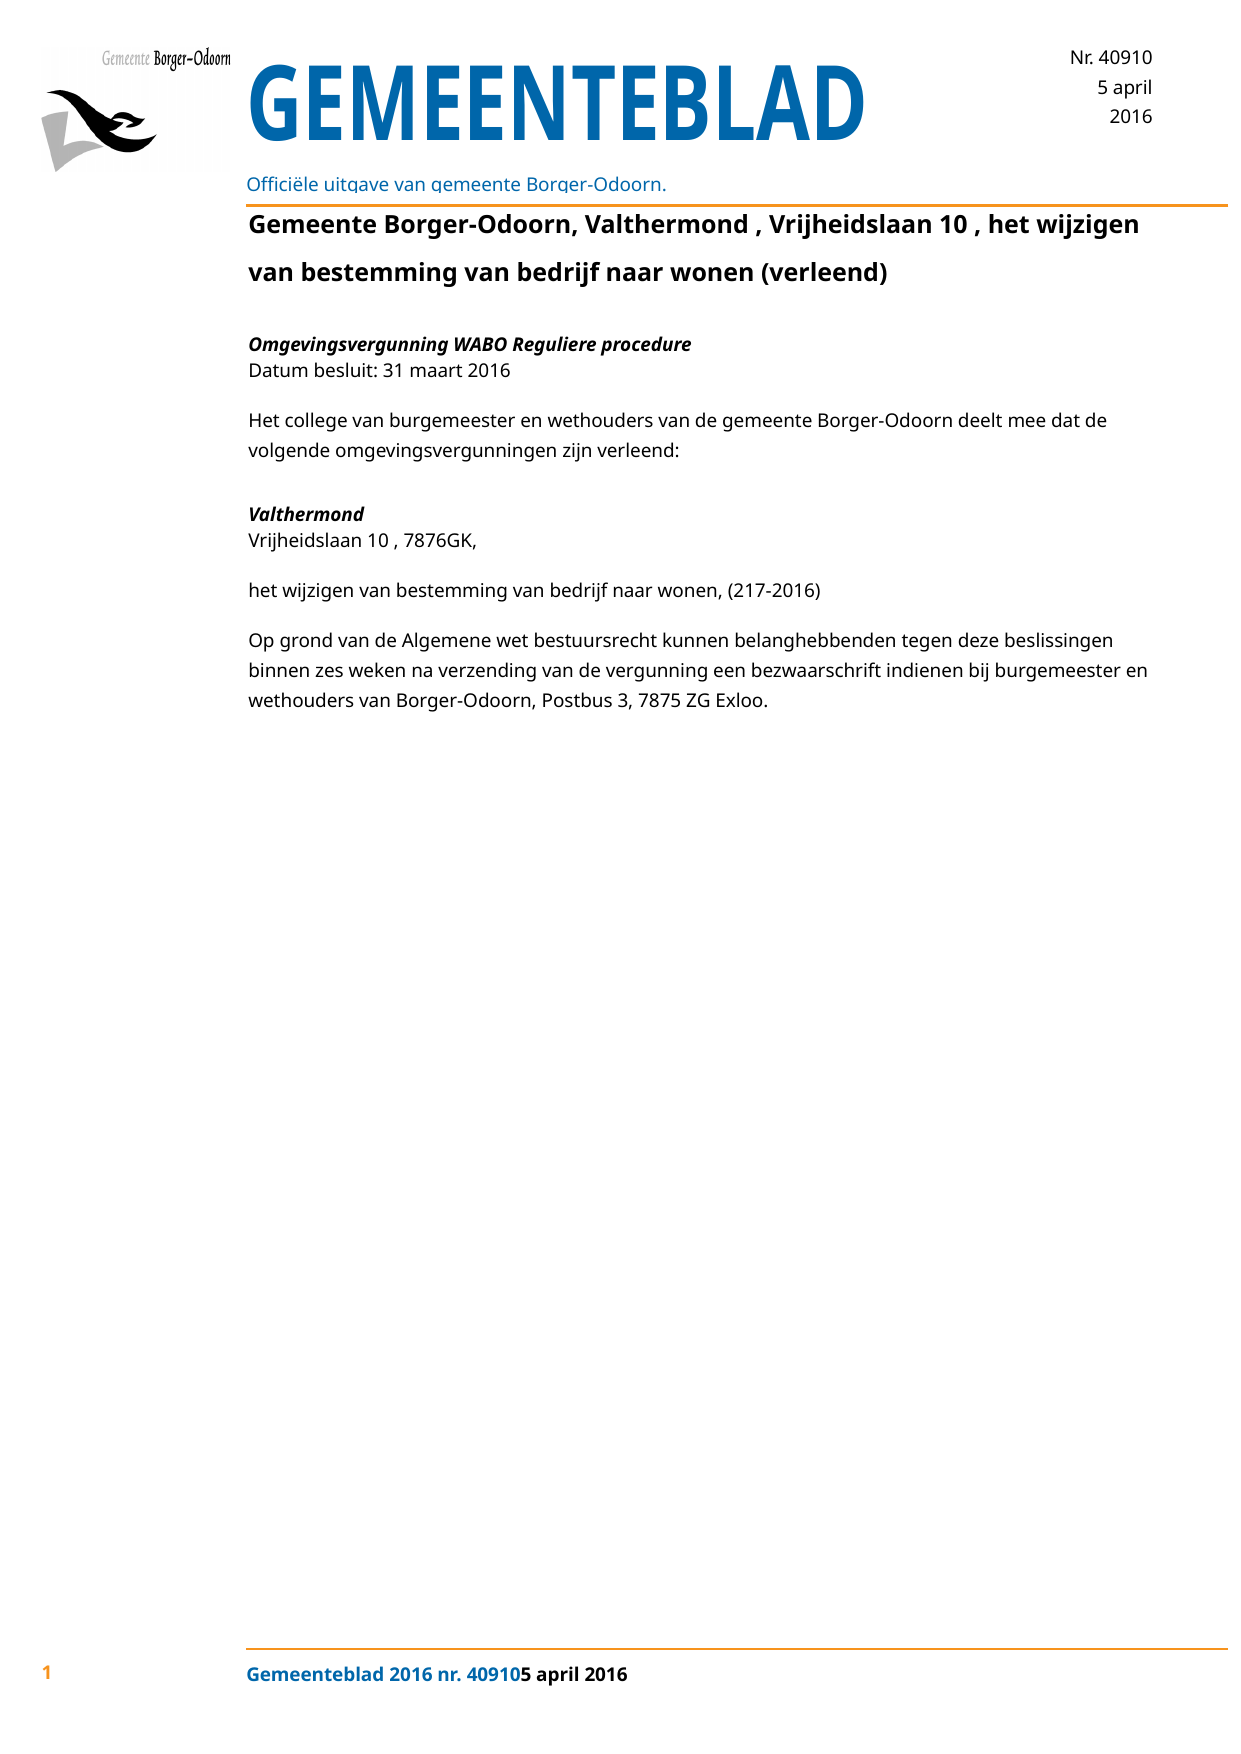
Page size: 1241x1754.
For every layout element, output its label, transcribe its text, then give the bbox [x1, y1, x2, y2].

text Vrijheidslaan 10 , 7876GK, [248, 527, 1152, 553]
text Gemeente Borger-Odoorn, Valthermond , Vrijheidslaan 10 , het wijzigen van bestemming van bedrijf naar wonen (verleend) [248, 207, 1152, 288]
text Het college van burgemeester en wethouders van de gemeente Borger-Odoorn deelt mee dat de volgende omgevingsvergunningen zijn verleend: [248, 408, 1152, 463]
text Datum besluit: 31 maart 2016 [248, 357, 1152, 383]
picture [41, 47, 231, 172]
text het wijzigen van bestemming van bedrijf naar wonen, (217-2016) [248, 577, 1152, 603]
text Op grond van de Algemene wet bestuursrecht kunnen belanghebbenden tegen deze beslissingen binnen zes weken na verzending van de vergunning een bezwaarschrift indienen bij burgemeester en wethouders van Borger-Odoorn, Postbus 3, 7875 ZG Exloo. [248, 628, 1152, 713]
text Omgevingsvergunning WABO Reguliere procedure [248, 331, 1152, 357]
text Valthermond [248, 501, 1152, 527]
